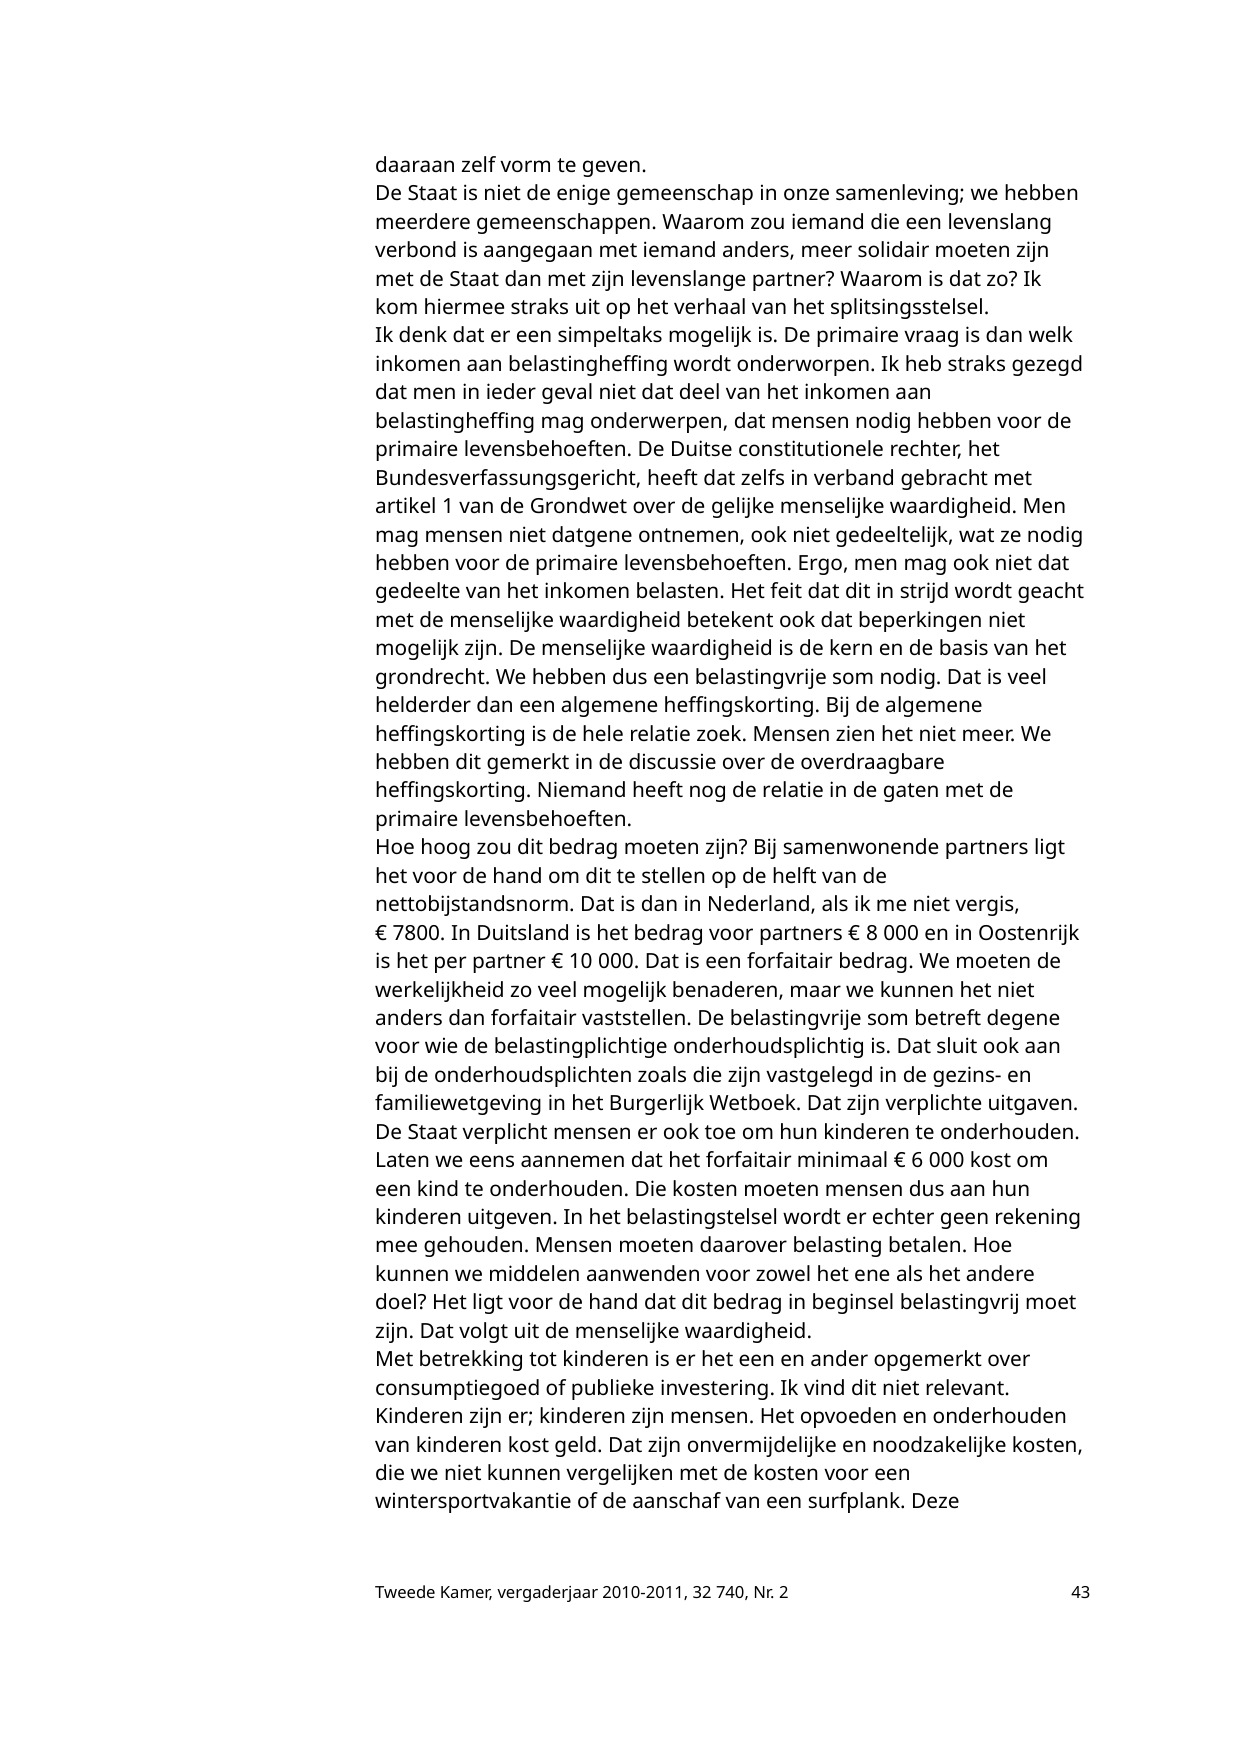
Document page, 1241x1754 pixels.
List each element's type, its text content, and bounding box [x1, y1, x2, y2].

text De Staat is niet de enige gemeenschap in onze samenleving; we hebben meerdere gemeenschappen. Waarom zou iemand die een levenslang verbond is aangegaan met iemand anders, meer solidair moeten zijn met de Staat dan met zijn levenslange partner? Waarom is dat zo? Ik kom hiermee straks uit op het verhaal van het splitsingsstelsel. [375, 178, 1090, 321]
text daaraan zelf vorm te geven. [375, 150, 1090, 178]
text Ik denk dat er een simpeltaks mogelijk is. De primaire vraag is dan welk inkomen aan belastingheffing wordt onderworpen. Ik heb straks gezegd dat men in ieder geval niet dat deel van het inkomen aan belastingheffing mag onderwerpen, dat mensen nodig hebben voor de primaire levensbehoeften. De Duitse constitutionele rechter, het Bundesverfassungsgericht, heeft dat zelfs in verband gebracht met artikel 1 van de Grondwet over de gelijke menselijke waardigheid. Men mag mensen niet datgene ontnemen, ook niet gedeeltelijk, wat ze nodig hebben voor de primaire levensbehoeften. Ergo, men mag ook niet dat gedeelte van het inkomen belasten. Het feit dat dit in strijd wordt geacht met de menselijke waardigheid betekent ook dat beperkingen niet mogelijk zijn. De menselijke waardigheid is de kern en de basis van het grondrecht. We hebben dus een belastingvrije som nodig. Dat is veel helderder dan een algemene heffingskorting. Bij de algemene heffingskorting is de hele relatie zoek. Mensen zien het niet meer. We hebben dit gemerkt in de discussie over de overdraagbare heffingskorting. Niemand heeft nog de relatie in de gaten met de primaire levensbehoeften. [375, 321, 1090, 832]
text Hoe hoog zou dit bedrag moeten zijn? Bij samenwonende partners ligt het voor de hand om dit te stellen op de helft van de nettobijstandsnorm. Dat is dan in Nederland, als ik me niet vergis, € 7800. In Duitsland is het bedrag voor partners € 8 000 en in Oostenrijk is het per partner € 10 000. Dat is een forfaitair bedrag. We moeten de werkelijkheid zo veel mogelijk benaderen, maar we kunnen het niet anders dan forfaitair vaststellen. De belastingvrije som betreft degene voor wie de belastingplichtige onderhoudsplichtig is. Dat sluit ook aan bij de onderhoudsplichten zoals die zijn vastgelegd in de gezins- en familiewetgeving in het Burgerlijk Wetboek. Dat zijn verplichte uitgaven. De Staat verplicht mensen er ook toe om hun kinderen te onderhouden. Laten we eens aannemen dat het forfaitair minimaal € 6 000 kost om een kind te onderhouden. Die kosten moeten mensen dus aan hun kinderen uitgeven. In het belastingstelsel wordt er echter geen rekening mee gehouden. Mensen moeten daarover belasting betalen. Hoe kunnen we middelen aanwenden voor zowel het ene als het andere doel? Het ligt voor de hand dat dit bedrag in beginsel belastingvrij moet zijn. Dat volgt uit de menselijke waardigheid. [375, 832, 1090, 1344]
text Met betrekking tot kinderen is er het een en ander opgemerkt over consumptiegoed of publieke investering. Ik vind dit niet relevant. Kinderen zijn er; kinderen zijn mensen. Het opvoeden en onderhouden van kinderen kost geld. Dat zijn onvermijdelijke en noodzakelijke kosten, die we niet kunnen vergelijken met de kosten voor een wintersportvakantie of de aanschaf van een surfplank. Deze [375, 1344, 1090, 1515]
